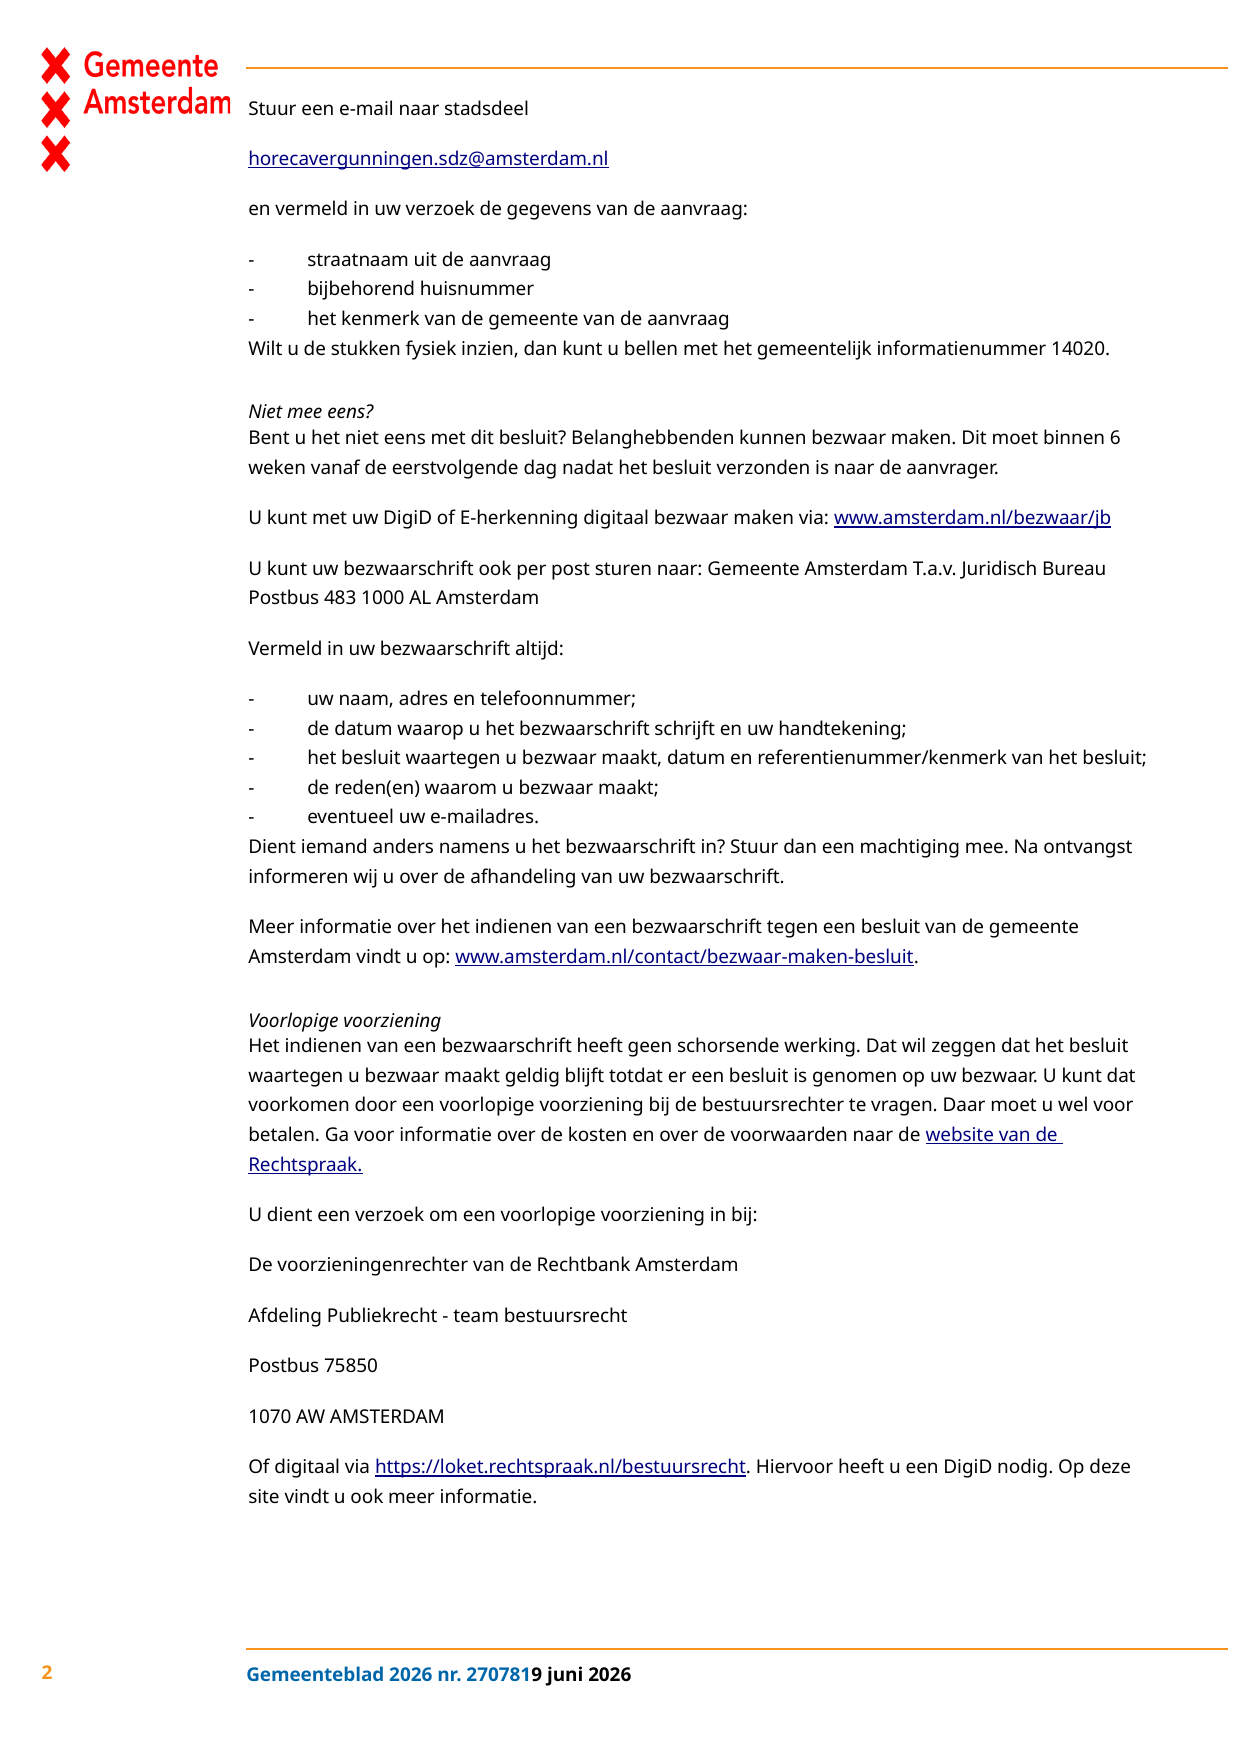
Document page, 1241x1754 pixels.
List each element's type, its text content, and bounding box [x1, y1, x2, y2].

list de datum waarop u het bezwaarschrift schrijft en uw handtekening; [248, 715, 1152, 741]
text en vermeld in uw verzoek de gegevens van de aanvraag: [248, 196, 1152, 221]
text Bent u het niet eens met dit besluit? Belanghebbenden kunnen bezwaar maken. Dit moet binnen 6 weken vanaf de eerstvolgende dag nadat het besluit verzonden is naar de aanvrager. [248, 424, 1152, 480]
text 1070 AW AMSTERDAM [248, 1403, 1152, 1429]
text U kunt uw bezwaarschrift ook per post sturen naar: Gemeente Amsterdam T.a.v. Juridisch Bureau Postbus 483 1000 AL Amsterdam [248, 555, 1152, 610]
text Vermeld in uw bezwaarschrift altijd: [248, 635, 1152, 661]
text De voorzieningenrechter van de Rechtbank Amsterdam [248, 1252, 1152, 1277]
picture [41, 47, 231, 172]
text Afdeling Publiekrecht - team bestuursrecht [248, 1302, 1152, 1328]
text Het indienen van een bezwaarschrift heeft geen schorsende werking. Dat wil zeggen dat het besluit waartegen u bezwaar maakt geldig blijft totdat er een besluit is genomen op uw bezwaar. U kunt dat voorkomen door een voorlopige voorziening bij de bestuursrechter te vragen. Daar moet u wel voor betalen. Ga voor informatie over de kosten en over de voorwaarden naar de website van de Rechtspraak. [248, 1032, 1152, 1177]
text horecavergunningen.sdz@amsterdam.nl [248, 145, 1152, 171]
list de reden(en) waarom u bezwaar maakt; [248, 774, 1152, 800]
text U dient een verzoek om een voorlopige voorziening in bij: [248, 1201, 1152, 1227]
text Wilt u de stukken fysiek inzien, dan kunt u bellen met het gemeentelijk informatienummer 14020. [248, 335, 1152, 361]
text U kunt met uw DigiD of E-herkenning digitaal bezwaar maken via: www.amsterdam.nl/bezwaar/jb [248, 504, 1152, 530]
text Postbus 75850 [248, 1352, 1152, 1378]
text Stuur een e-mail naar stadsdeel [248, 95, 1152, 121]
text Of digitaal via https://loket.rechtspraak.nl/bestuursrecht. Hiervoor heeft u een DigiD nodig. Op deze site vindt u ook meer informatie. [248, 1453, 1152, 1509]
list uw naam, adres en telefoonnummer; [248, 685, 1152, 711]
list straatnaam uit de aanvraag [248, 246, 1152, 272]
list het kenmerk van de gemeente van de aanvraag [248, 305, 1152, 331]
text Dient iemand anders namens u het bezwaarschrift in? Stuur dan een machtiging mee. Na ontvangst informeren wij u over de afhandeling van uw bezwaarschrift. [248, 833, 1152, 888]
list eventueel uw e-mailadres. [248, 804, 1152, 829]
list bijbehorend huisnummer [248, 276, 1152, 301]
text Meer informatie over het indienen van een bezwaarschrift tegen een besluit van de gemeente Amsterdam vindt u op: www.amsterdam.nl/contact/bezwaar-maken-besluit. [248, 913, 1152, 968]
text Niet mee eens? [248, 399, 1152, 424]
list het besluit waartegen u bezwaar maakt, datum en referentienummer/kenmerk van het besluit; [248, 744, 1152, 770]
text Voorlopige voorziening [248, 1007, 1152, 1032]
